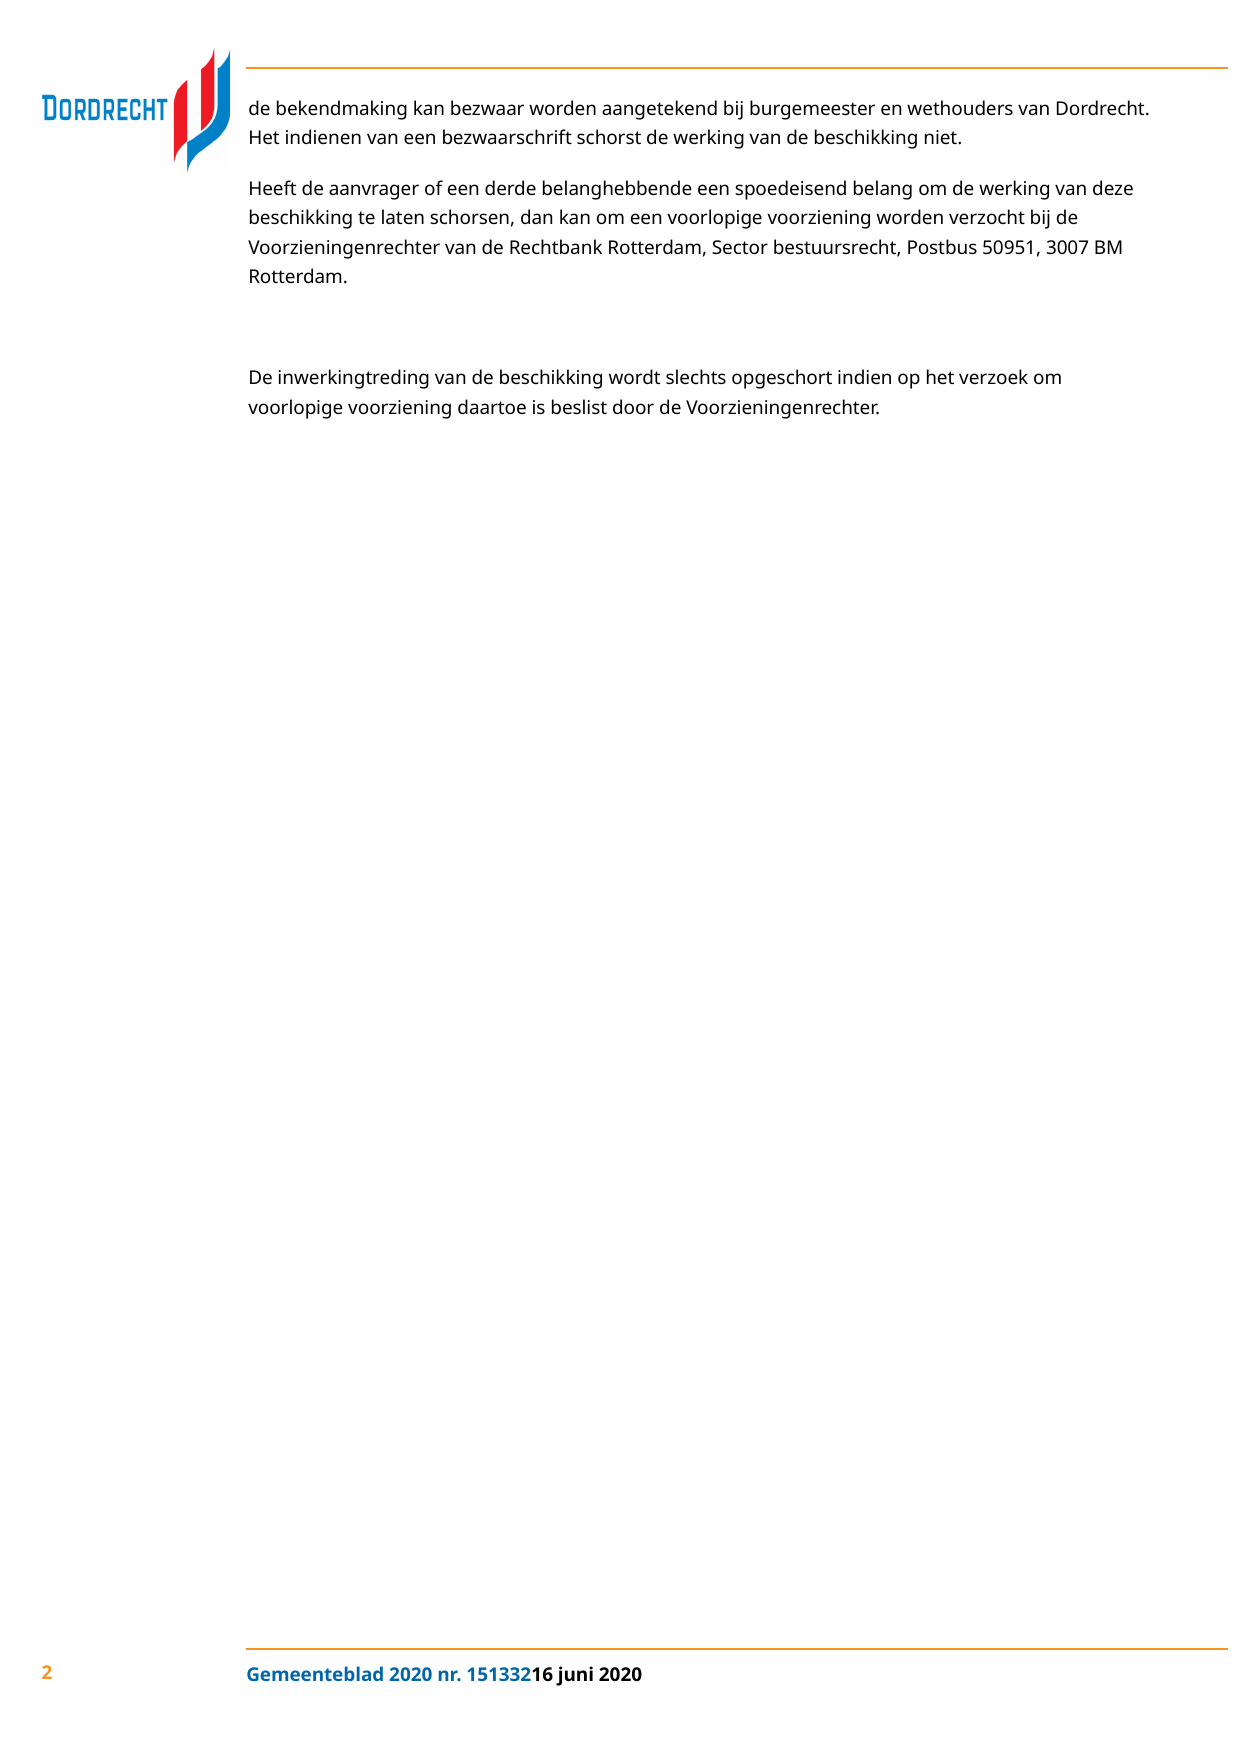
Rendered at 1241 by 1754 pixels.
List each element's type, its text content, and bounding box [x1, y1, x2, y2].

text Heeft de aanvrager of een derde belanghebbende een spoedeisend belang om de werking van deze beschikking te laten schorsen, dan kan om een voorlopige voorziening worden verzocht bij de Voorzieningenrechter van de Rechtbank Rotterdam, Sector bestuursrecht, Postbus 50951, 3007 BM Rotterdam. [248, 175, 1152, 289]
text de bekendmaking kan bezwaar worden aangetekend bij burgemeester en wethouders van Dordrecht. Het indienen van een bezwaarschrift schorst de werking van de beschikking niet. [248, 95, 1152, 150]
picture [41, 47, 231, 172]
text De inwerkingtreding van de beschikking wordt slechts opgeschort indien op het verzoek om voorlopige voorziening daartoe is beslist door de Voorzieningenrechter. [248, 364, 1152, 420]
